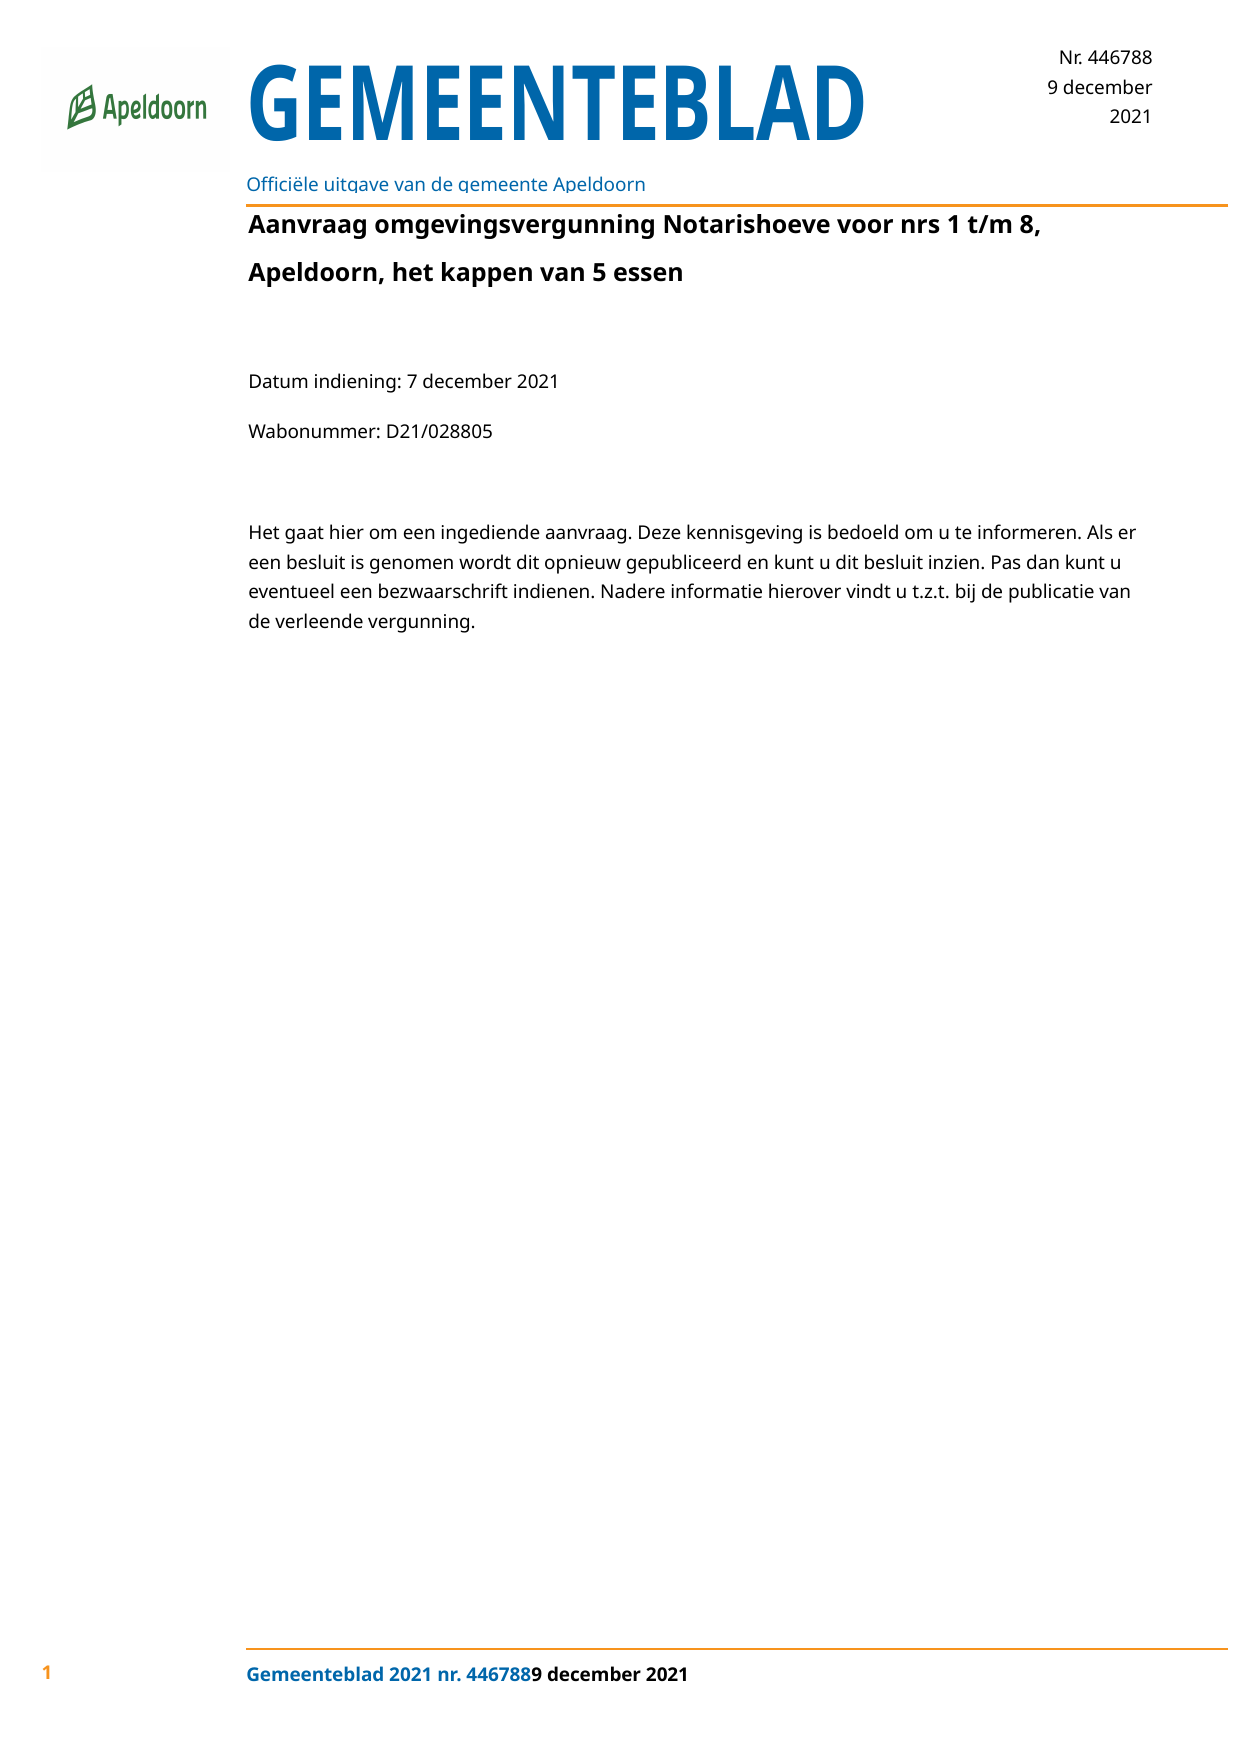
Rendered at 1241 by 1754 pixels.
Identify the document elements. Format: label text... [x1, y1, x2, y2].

text Het gaat hier om een ingediende aanvraag. Deze kennisgeving is bedoeld om u te informeren. Als er een besluit is genomen wordt dit opnieuw gepubliceerd en kunt u dit besluit inzien. Pas dan kunt u eventueel een bezwaarschrift indienen. Nadere informatie hierover vindt u t.z.t. bij de publicatie van de verleende vergunning. [248, 519, 1152, 634]
text Aanvraag omgevingsvergunning Notarishoeve voor nrs 1 t/m 8, Apeldoorn, het kappen van 5 essen [248, 207, 1152, 288]
picture [41, 47, 231, 172]
text Datum indiening: 7 december 2021 [248, 368, 1152, 394]
text Wabonummer: D21/028805 [248, 419, 1152, 444]
